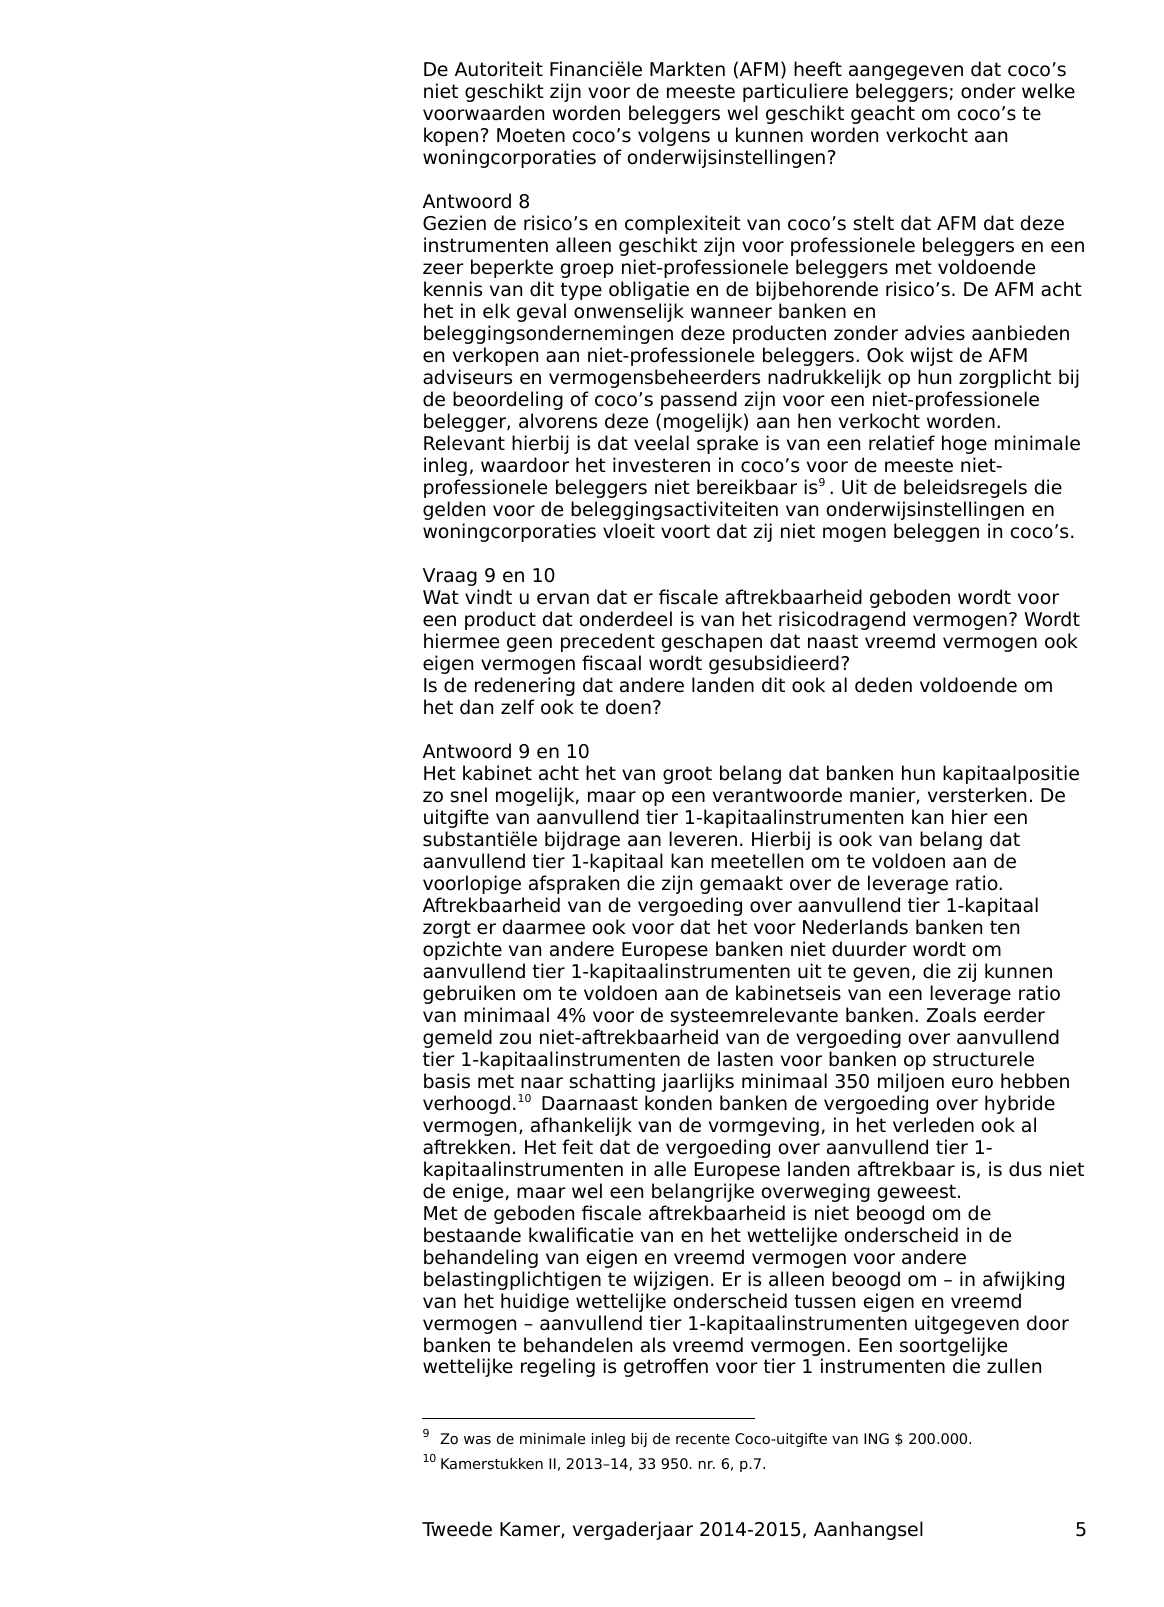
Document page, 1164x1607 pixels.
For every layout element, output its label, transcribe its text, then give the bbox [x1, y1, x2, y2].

text Zo was de minimale inleg bij de recente Coco-uitgifte van ING $ 200.000. [422, 1427, 1087, 1449]
text De Autoriteit Financiële Markten (AFM) heeft aangegeven dat coco’s niet geschikt zijn voor de meeste particuliere beleggers; onder welke voorwaarden worden beleggers wel geschikt geacht om coco’s te kopen? Moeten coco’s volgens u kunnen worden verkocht aan woningcorporaties of onderwijsinstellingen? [422, 59, 1087, 169]
text Wat vindt u ervan dat er fiscale aftrekbaarheid geboden wordt voor een product dat onderdeel is van het risicodragend vermogen? Wordt hiermee geen precedent geschapen dat naast vreemd vermogen ook eigen vermogen fiscaal wordt gesubsidieerd? [422, 587, 1087, 675]
text Is de redenering dat andere landen dit ook al deden voldoende om het dan zelf ook te doen? [422, 675, 1087, 719]
text Kamerstukken II, 2013–14, 33 950. nr. 6, p.7. [422, 1452, 1087, 1474]
text Het kabinet acht het van groot belang dat banken hun kapitaalpositie zo snel mogelijk, maar op een verantwoorde manier, versterken. De uitgifte van aanvullend tier 1-kapitaalinstrumenten kan hier een substantiële bijdrage aan leveren. Hierbij is ook van belang dat aanvullend tier 1-kapitaal kan meetellen om te voldoen aan de voorlopige afspraken die zijn gemaakt over de leverage ratio. Aftrekbaarheid van de vergoeding over aanvullend tier 1-kapitaal zorgt er daarmee ook voor dat het voor Nederlands banken ten opzichte van andere Europese banken niet duurder wordt om aanvullend tier 1-kapitaalinstrumenten uit te geven, die zij kunnen gebruiken om te voldoen aan de kabinetseis van een leverage ratio van minimaal 4% voor de systeemrelevante banken. Zoals eerder gemeld zou niet-aftrekbaarheid van de vergoeding over aanvullend tier 1-kapitaalinstrumenten de lasten voor banken op structurele basis met naar schatting jaarlijks minimaal 350 miljoen euro hebben verhoogd. Daarnaast konden banken de vergoeding over hybride vermogen, afhankelijk van de vormgeving, in het verleden ook al aftrekken. Het feit dat de vergoeding over aanvullend tier 1-kapitaalinstrumenten in alle Europese landen aftrekbaar is, is dus niet de enige, maar wel een belangrijke overweging geweest. [422, 763, 1087, 1203]
text Met de geboden fiscale aftrekbaarheid is niet beoogd om de bestaande kwalificatie van en het wettelijke onderscheid in de behandeling van eigen en vreemd vermogen voor andere belastingplichtigen te wijzigen. Er is alleen beoogd om – in afwijking van het huidige wettelijke onderscheid tussen eigen en vreemd vermogen – aanvullend tier 1-kapitaalinstrumenten uitgegeven door banken te behandelen als vreemd vermogen. Een soortgelijke wettelijke regeling is getroffen voor tier 1 instrumenten die zullen [422, 1203, 1087, 1378]
text Vraag 9 en 10 [422, 565, 1087, 587]
text Gezien de risico’s en complexiteit van coco’s stelt dat AFM dat deze instrumenten alleen geschikt zijn voor professionele beleggers en een zeer beperkte groep niet-professionele beleggers met voldoende kennis van dit type obligatie en de bijbehorende risico’s. De AFM acht het in elk geval onwenselijk wanneer banken en beleggingsondernemingen deze producten zonder advies aanbieden en verkopen aan niet-professionele beleggers. Ook wijst de AFM adviseurs en vermogensbeheerders nadrukkelijk op hun zorgplicht bij de beoordeling of coco’s passend zijn voor een niet-professionele belegger, alvorens deze (mogelijk) aan hen verkocht worden. Relevant hierbij is dat veelal sprake is van een relatief hoge minimale inleg, waardoor het investeren in coco’s voor de meeste niet-professionele beleggers niet bereikbaar is. Uit de beleidsregels die gelden voor de beleggingsactiviteiten van onderwijsinstellingen en woningcorporaties vloeit voort dat zij niet mogen beleggen in coco’s. [422, 213, 1087, 543]
text Antwoord 9 en 10 [422, 741, 1087, 763]
text Antwoord 8 [422, 191, 1087, 213]
